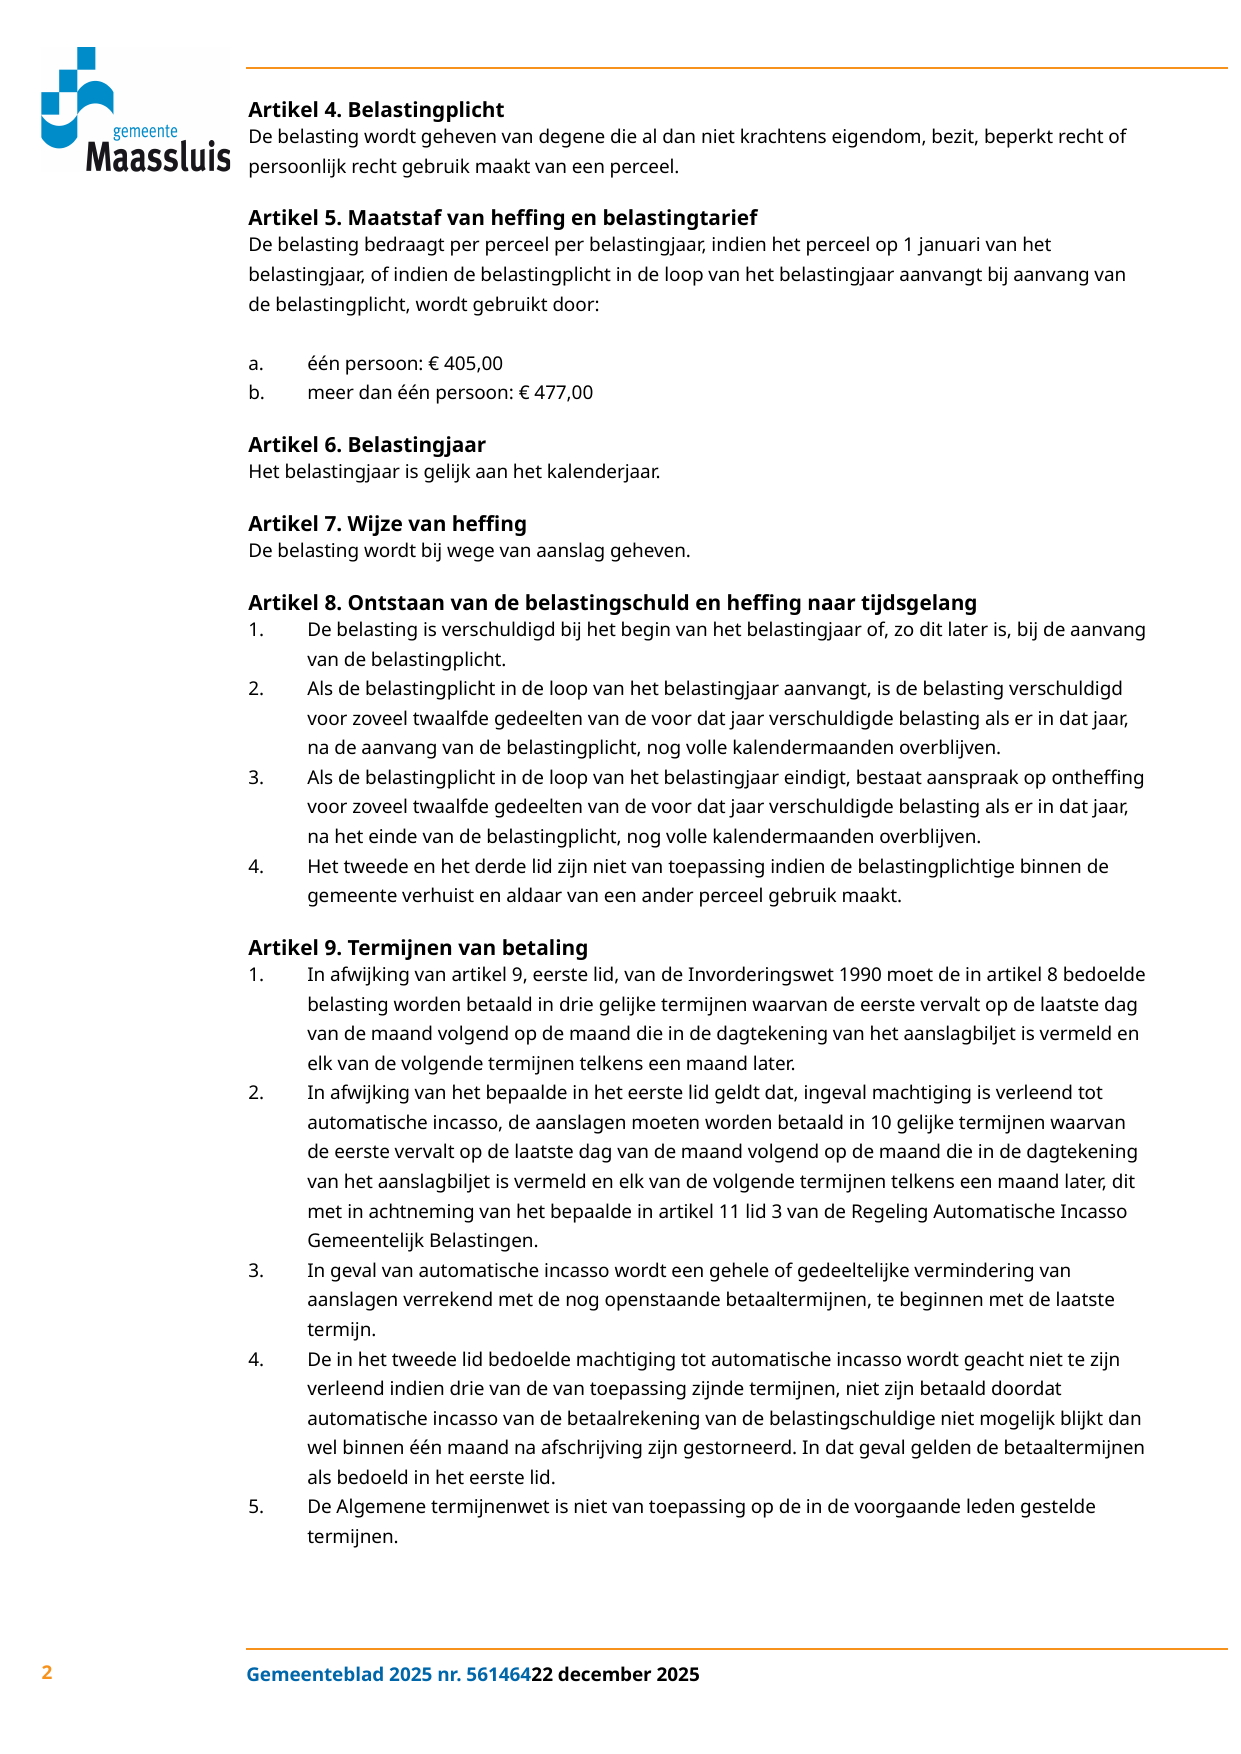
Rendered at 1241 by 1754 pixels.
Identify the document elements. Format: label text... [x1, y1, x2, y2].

list meer dan één persoon: € 477,00 [248, 379, 1152, 405]
text De belasting bedraagt per perceel per belastingjaar, indien het perceel op 1 januari van het belastingjaar, of indien de belastingplicht in de loop van het belastingjaar aanvangt bij aanvang van de belastingplicht, wordt gebruikt door: [248, 232, 1152, 317]
list De belasting is verschuldigd bij het begin van het belastingjaar of, zo dit later is, bij de aanvang van de belastingplicht. [248, 616, 1152, 671]
list De in het tweede lid bedoelde machtiging tot automatische incasso wordt geacht niet te zijn verleend indien drie van de van toepassing zijnde termijnen, niet zijn betaald doordat automatische incasso van de betaalrekening van de belastingschuldige niet mogelijk blijkt dan wel binnen één maand na afschrijving zijn gestorneerd. In dat geval gelden de betaaltermijnen als bedoeld in het eerste lid. [248, 1346, 1152, 1490]
picture [41, 47, 231, 172]
text Artikel 6. Belastingjaar [248, 430, 1152, 458]
text Het belastingjaar is gelijk aan het kalenderjaar. [248, 458, 1152, 484]
text Artikel 5. Maatstaf van heffing en belastingtarief [248, 203, 1152, 232]
text Artikel 9. Termijnen van betaling [248, 933, 1152, 961]
list In afwijking van artikel 9, eerste lid, van de Invorderingswet 1990 moet de in artikel 8 bedoelde belasting worden betaald in drie gelijke termijnen waarvan de eerste vervalt op de laatste dag van de maand volgend op de maand die in de dagtekening van het aanslagbiljet is vermeld en elk van de volgende termijnen telkens een maand later. [248, 961, 1152, 1076]
list De Algemene termijnenwet is niet van toepassing op de in de voorgaande leden gestelde termijnen. [248, 1494, 1152, 1549]
text Artikel 8. Ontstaan van de belastingschuld en heffing naar tijdsgelang [248, 588, 1152, 616]
list Het tweede en het derde lid zijn niet van toepassing indien de belastingplichtige binnen de gemeente verhuist en aldaar van een ander perceel gebruik maakt. [248, 853, 1152, 908]
list In geval van automatische incasso wordt een gehele of gedeeltelijke vermindering van aanslagen verrekend met de nog openstaande betaaltermijnen, te beginnen met de laatste termijn. [248, 1257, 1152, 1342]
list Als de belastingplicht in de loop van het belastingjaar aanvangt, is de belasting verschuldigd voor zoveel twaalfde gedeelten van de voor dat jaar verschuldigde belasting als er in dat jaar, na de aanvang van de belastingplicht, nog volle kalendermaanden overblijven. [248, 675, 1152, 760]
text Artikel 7. Wijze van heffing [248, 509, 1152, 537]
text De belasting wordt geheven van degene die al dan niet krachtens eigendom, bezit, beperkt recht of persoonlijk recht gebruik maakt van een perceel. [248, 123, 1152, 178]
list Als de belastingplicht in de loop van het belastingjaar eindigt, bestaat aanspraak op ontheffing voor zoveel twaalfde gedeelten van de voor dat jaar verschuldigde belasting als er in dat jaar, na het einde van de belastingplicht, nog volle kalendermaanden overblijven. [248, 764, 1152, 849]
text De belasting wordt bij wege van aanslag geheven. [248, 537, 1152, 563]
picture [41, 47, 77, 92]
text Artikel 4. Belastingplicht [248, 95, 1152, 123]
list In afwijking van het bepaalde in het eerste lid geldt dat, ingeval machtiging is verleend tot automatische incasso, de aanslagen moeten worden betaald in 10 gelijke termijnen waarvan de eerste vervalt op de laatste dag van de maand volgend op de maand die in de dagtekening van het aanslagbiljet is vermeld en elk van de volgende termijnen telkens een maand later, dit met in achtneming van het bepaalde in artikel 11 lid 3 van de Regeling Automatische Incasso Gemeentelijk Belastingen. [248, 1079, 1152, 1253]
list één persoon: € 405,00 [248, 350, 1152, 376]
